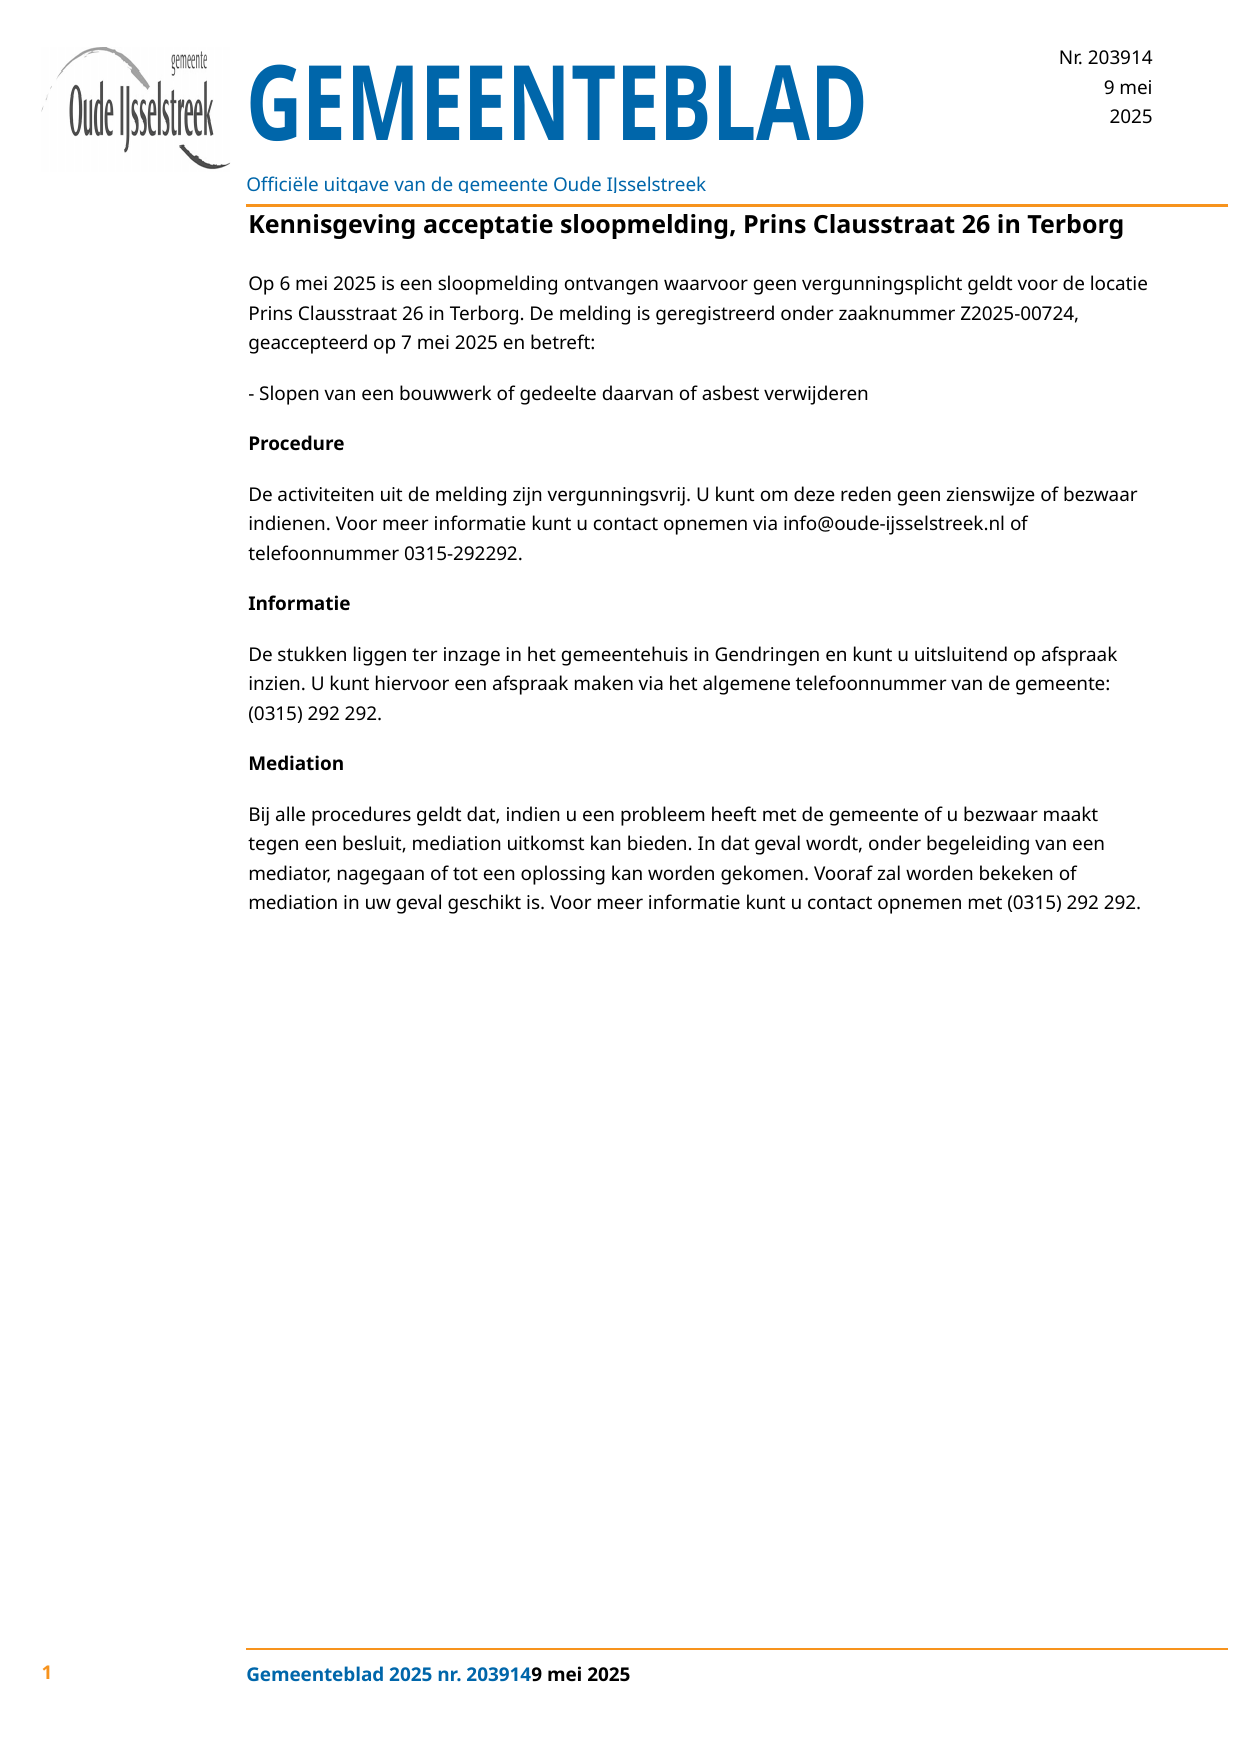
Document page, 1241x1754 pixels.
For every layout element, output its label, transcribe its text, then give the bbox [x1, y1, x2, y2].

text De stukken liggen ter inzage in het gemeentehuis in Gendringen en kunt u uitsluitend op afspraak inzien. U kunt hiervoor een afspraak maken via het algemene telefoonnummer van de gemeente: (0315) 292 292. [248, 641, 1152, 726]
text Informatie [248, 590, 1152, 616]
picture [41, 47, 231, 172]
text Procedure [248, 430, 1152, 456]
text Mediation [248, 750, 1152, 776]
text Kennisgeving acceptatie sloopmelding, Prins Clausstraat 26 in Terborg [248, 207, 1152, 241]
text De activiteiten uit de melding zijn vergunningsvrij. U kunt om deze reden geen zienswijze of bezwaar indienen. Voor meer informatie kunt u contact opnemen via info@oude-ijsselstreek.nl of telefoonnummer 0315-292292. [248, 481, 1152, 566]
text Bij alle procedures geldt dat, indien u een probleem heeft met de gemeente of u bezwaar maakt tegen een besluit, mediation uitkomst kan bieden. In dat geval wordt, onder begeleiding van een mediator, nagegaan of tot een oplossing kan worden gekomen. Vooraf zal worden bekeken of mediation in uw geval geschikt is. Voor meer informatie kunt u contact opnemen met (0315) 292 292. [248, 801, 1152, 915]
text Op 6 mei 2025 is een sloopmelding ontvangen waarvoor geen vergunningsplicht geldt voor de locatie Prins Clausstraat 26 in Terborg. De melding is geregistreerd onder zaaknummer Z2025-00724, geaccepteerd op 7 mei 2025 en betreft: [248, 270, 1152, 355]
text - Slopen van een bouwwerk of gedeelte daarvan of asbest verwijderen [248, 380, 1152, 406]
